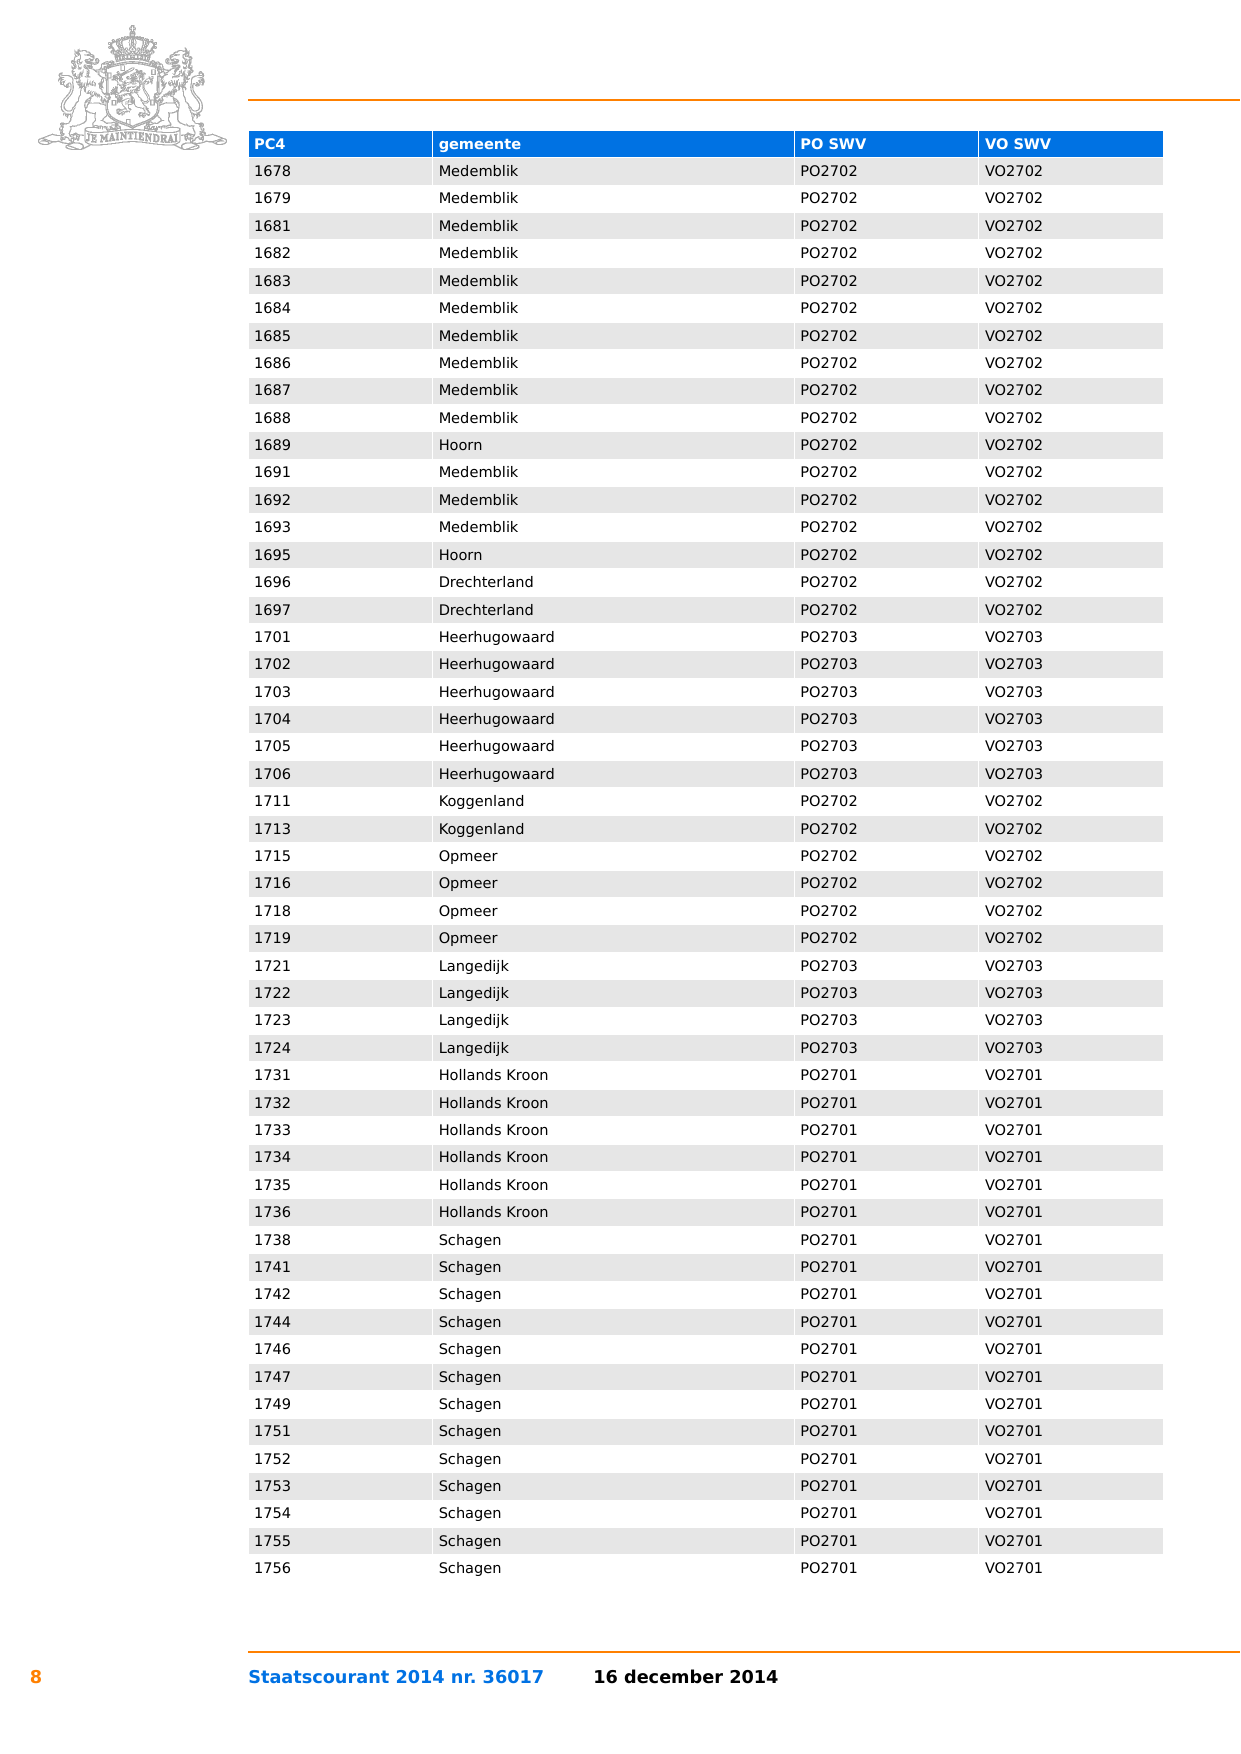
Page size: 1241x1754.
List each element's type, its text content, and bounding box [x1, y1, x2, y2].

table_cell Hollands Kroon [433, 1145, 794, 1171]
table_cell VO2703 [979, 624, 1163, 650]
table_cell VO2702 [979, 213, 1163, 239]
table_cell PO2701 [795, 1556, 978, 1582]
table_cell VO2701 [979, 1391, 1163, 1417]
table_cell VO2703 [979, 734, 1163, 760]
picture [38, 25, 227, 150]
table_cell VO2703 [979, 980, 1163, 1007]
table_cell Hollands Kroon [433, 1172, 794, 1198]
table_cell 1693 [249, 515, 432, 541]
table_cell 1684 [249, 295, 432, 322]
table_cell Schagen [433, 1227, 794, 1253]
table_cell PO2701 [795, 1309, 978, 1335]
table_cell 1732 [249, 1090, 432, 1116]
table_header PC4 [249, 131, 432, 157]
table_cell VO2703 [979, 679, 1163, 705]
table_cell Langedijk [433, 1035, 794, 1061]
table_cell 1716 [249, 871, 432, 897]
table_cell PO2701 [795, 1090, 978, 1116]
table_cell VO2702 [979, 597, 1163, 623]
table_cell VO2701 [979, 1063, 1163, 1089]
table_cell PO2701 [795, 1063, 978, 1089]
table_cell PO2702 [795, 186, 978, 212]
table_cell 1721 [249, 953, 432, 979]
table_cell PO2702 [795, 597, 978, 623]
table_cell Drechterland [433, 569, 794, 596]
table_cell 1741 [249, 1254, 432, 1281]
table_cell 1752 [249, 1446, 432, 1472]
table_cell 1691 [249, 460, 432, 486]
table_cell PO2701 [795, 1254, 978, 1281]
table_cell PO2702 [795, 843, 978, 869]
table_cell Langedijk [433, 953, 794, 979]
table_cell 1746 [249, 1336, 432, 1363]
table_cell Schagen [433, 1309, 794, 1335]
table_cell Schagen [433, 1556, 794, 1582]
table_cell Heerhugowaard [433, 679, 794, 705]
table_cell PO2702 [795, 460, 978, 486]
table_cell Koggenland [433, 789, 794, 815]
table_cell PO2701 [795, 1446, 978, 1472]
table_cell VO2701 [979, 1090, 1163, 1116]
table_cell VO2702 [979, 241, 1163, 267]
table_cell PO2702 [795, 241, 978, 267]
table_cell 1722 [249, 980, 432, 1007]
table_cell VO2702 [979, 378, 1163, 404]
table_cell VO2701 [979, 1145, 1163, 1171]
table_cell VO2701 [979, 1199, 1163, 1226]
table_cell VO2702 [979, 487, 1163, 513]
table_cell VO2703 [979, 1008, 1163, 1034]
table_cell VO2701 [979, 1446, 1163, 1472]
table_cell Medemblik [433, 378, 794, 404]
table_cell Hoorn [433, 542, 794, 568]
table_cell VO2702 [979, 295, 1163, 322]
table_cell Schagen [433, 1473, 794, 1500]
table_cell 1697 [249, 597, 432, 623]
table_cell PO2703 [795, 651, 978, 678]
table_cell PO2701 [795, 1336, 978, 1363]
table_cell Medemblik [433, 213, 794, 239]
table_cell Schagen [433, 1446, 794, 1472]
table_cell 1731 [249, 1063, 432, 1089]
table_cell VO2702 [979, 542, 1163, 568]
table_cell 1751 [249, 1419, 432, 1445]
table_cell PO2702 [795, 898, 978, 924]
table_cell VO2702 [979, 843, 1163, 869]
table_cell 1679 [249, 186, 432, 212]
table_cell VO2701 [979, 1117, 1163, 1143]
table_cell 1744 [249, 1309, 432, 1335]
table_cell Medemblik [433, 515, 794, 541]
table_cell VO2702 [979, 432, 1163, 459]
table_cell Langedijk [433, 980, 794, 1007]
table_cell VO2702 [979, 569, 1163, 596]
table_cell PO2703 [795, 679, 978, 705]
table_cell 1682 [249, 241, 432, 267]
table_cell PO2702 [795, 405, 978, 431]
table_cell VO2701 [979, 1556, 1163, 1582]
table_cell Koggenland [433, 816, 794, 842]
table_cell PO2702 [795, 515, 978, 541]
table_cell PO2703 [795, 706, 978, 733]
table_cell Heerhugowaard [433, 624, 794, 650]
table_cell Medemblik [433, 323, 794, 349]
table_cell 1695 [249, 542, 432, 568]
table_cell 1688 [249, 405, 432, 431]
table_cell 1733 [249, 1117, 432, 1143]
table_cell Schagen [433, 1282, 794, 1308]
table_cell VO2702 [979, 789, 1163, 815]
table_cell PO2702 [795, 378, 978, 404]
table_cell VO2702 [979, 268, 1163, 294]
table_cell 1689 [249, 432, 432, 459]
table_cell PO2702 [795, 816, 978, 842]
table_cell 1704 [249, 706, 432, 733]
table_cell Langedijk [433, 1008, 794, 1034]
table_cell VO2701 [979, 1528, 1163, 1554]
table_cell PO2701 [795, 1364, 978, 1390]
table_cell Medemblik [433, 186, 794, 212]
table_cell 1687 [249, 378, 432, 404]
table_cell Schagen [433, 1528, 794, 1554]
table_cell 1735 [249, 1172, 432, 1198]
table_cell Schagen [433, 1501, 794, 1527]
table_cell PO2701 [795, 1391, 978, 1417]
table_cell PO2701 [795, 1473, 978, 1500]
table_cell Heerhugowaard [433, 761, 794, 787]
table_cell 1754 [249, 1501, 432, 1527]
table_cell PO2702 [795, 350, 978, 376]
table_cell Medemblik [433, 241, 794, 267]
table_cell Schagen [433, 1391, 794, 1417]
table_cell 1685 [249, 323, 432, 349]
table_cell 1734 [249, 1145, 432, 1171]
table_cell PO2702 [795, 432, 978, 459]
table_cell 1702 [249, 651, 432, 678]
table_cell 1678 [249, 158, 432, 185]
table_cell VO2702 [979, 186, 1163, 212]
table_cell PO2701 [795, 1145, 978, 1171]
table_cell PO2701 [795, 1528, 978, 1554]
table_cell PO2703 [795, 1008, 978, 1034]
table_cell PO2701 [795, 1419, 978, 1445]
table_cell VO2701 [979, 1227, 1163, 1253]
table_cell VO2701 [979, 1336, 1163, 1363]
table_cell PO2701 [795, 1227, 978, 1253]
table_cell VO2701 [979, 1501, 1163, 1527]
table_cell Hoorn [433, 432, 794, 459]
table_cell PO2701 [795, 1282, 978, 1308]
table_cell Medemblik [433, 460, 794, 486]
table_cell PO2702 [795, 569, 978, 596]
table_cell Opmeer [433, 871, 794, 897]
table_cell 1683 [249, 268, 432, 294]
table_cell 1696 [249, 569, 432, 596]
table_cell Hollands Kroon [433, 1063, 794, 1089]
table_cell VO2701 [979, 1282, 1163, 1308]
table_cell Opmeer [433, 843, 794, 869]
table_cell 1713 [249, 816, 432, 842]
table_cell VO2702 [979, 323, 1163, 349]
table_cell PO2702 [795, 487, 978, 513]
table_header gemeente [433, 131, 794, 157]
table_cell 1756 [249, 1556, 432, 1582]
table_cell PO2702 [795, 542, 978, 568]
table_cell Heerhugowaard [433, 651, 794, 678]
table_cell VO2702 [979, 898, 1163, 924]
table_cell 1747 [249, 1364, 432, 1390]
table_cell 1749 [249, 1391, 432, 1417]
table_cell 1692 [249, 487, 432, 513]
table_cell 1736 [249, 1199, 432, 1226]
table_cell 1755 [249, 1528, 432, 1554]
table_cell PO2701 [795, 1172, 978, 1198]
table_cell PO2703 [795, 980, 978, 1007]
table_header VO SWV [979, 131, 1163, 157]
table_cell VO2703 [979, 761, 1163, 787]
table_cell Hollands Kroon [433, 1199, 794, 1226]
table_cell VO2703 [979, 953, 1163, 979]
table_cell VO2702 [979, 925, 1163, 952]
table_cell VO2702 [979, 405, 1163, 431]
table_cell PO2702 [795, 323, 978, 349]
table_cell VO2703 [979, 1035, 1163, 1061]
table_cell 1723 [249, 1008, 432, 1034]
table_cell Medemblik [433, 350, 794, 376]
table_cell PO2701 [795, 1199, 978, 1226]
table_cell VO2702 [979, 515, 1163, 541]
table_cell Heerhugowaard [433, 706, 794, 733]
table_cell Medemblik [433, 487, 794, 513]
table_cell Hollands Kroon [433, 1117, 794, 1143]
table_cell 1715 [249, 843, 432, 869]
table_cell PO2702 [795, 295, 978, 322]
table_cell 1703 [249, 679, 432, 705]
table_header PO SWV [795, 131, 978, 157]
table_cell Drechterland [433, 597, 794, 623]
table_cell PO2702 [795, 871, 978, 897]
table_cell 1742 [249, 1282, 432, 1308]
table_cell Opmeer [433, 898, 794, 924]
table_cell Schagen [433, 1364, 794, 1390]
table_cell VO2703 [979, 706, 1163, 733]
table_cell VO2703 [979, 651, 1163, 678]
table_cell 1753 [249, 1473, 432, 1500]
table_cell Heerhugowaard [433, 734, 794, 760]
table_cell 1706 [249, 761, 432, 787]
table_cell PO2702 [795, 789, 978, 815]
table_cell Medemblik [433, 295, 794, 322]
table_cell Schagen [433, 1254, 794, 1281]
table_cell VO2701 [979, 1172, 1163, 1198]
table_cell Schagen [433, 1419, 794, 1445]
table_cell Hollands Kroon [433, 1090, 794, 1116]
table_cell Medemblik [433, 268, 794, 294]
table_cell PO2702 [795, 925, 978, 952]
table_cell 1738 [249, 1227, 432, 1253]
table_cell VO2702 [979, 871, 1163, 897]
table_cell VO2701 [979, 1364, 1163, 1390]
table_cell VO2702 [979, 816, 1163, 842]
table_cell 1681 [249, 213, 432, 239]
table_cell Medemblik [433, 158, 794, 185]
table_cell VO2701 [979, 1419, 1163, 1445]
table_cell VO2701 [979, 1309, 1163, 1335]
table_cell 1711 [249, 789, 432, 815]
table_cell VO2702 [979, 158, 1163, 185]
table_cell 1705 [249, 734, 432, 760]
table_cell PO2702 [795, 268, 978, 294]
table_cell VO2701 [979, 1473, 1163, 1500]
table_cell PO2703 [795, 761, 978, 787]
table_cell VO2701 [979, 1254, 1163, 1281]
table_cell 1724 [249, 1035, 432, 1061]
table_cell PO2703 [795, 953, 978, 979]
table_cell Medemblik [433, 405, 794, 431]
table_cell Opmeer [433, 925, 794, 952]
table_cell PO2703 [795, 734, 978, 760]
table_cell 1686 [249, 350, 432, 376]
table_cell VO2702 [979, 350, 1163, 376]
table_cell PO2702 [795, 158, 978, 185]
table_cell Schagen [433, 1336, 794, 1363]
table_cell PO2701 [795, 1501, 978, 1527]
table_cell PO2701 [795, 1117, 978, 1143]
table_cell 1719 [249, 925, 432, 952]
table_cell 1701 [249, 624, 432, 650]
table_cell 1718 [249, 898, 432, 924]
table_cell PO2703 [795, 1035, 978, 1061]
table_cell PO2703 [795, 624, 978, 650]
table_cell VO2702 [979, 460, 1163, 486]
table_cell PO2702 [795, 213, 978, 239]
